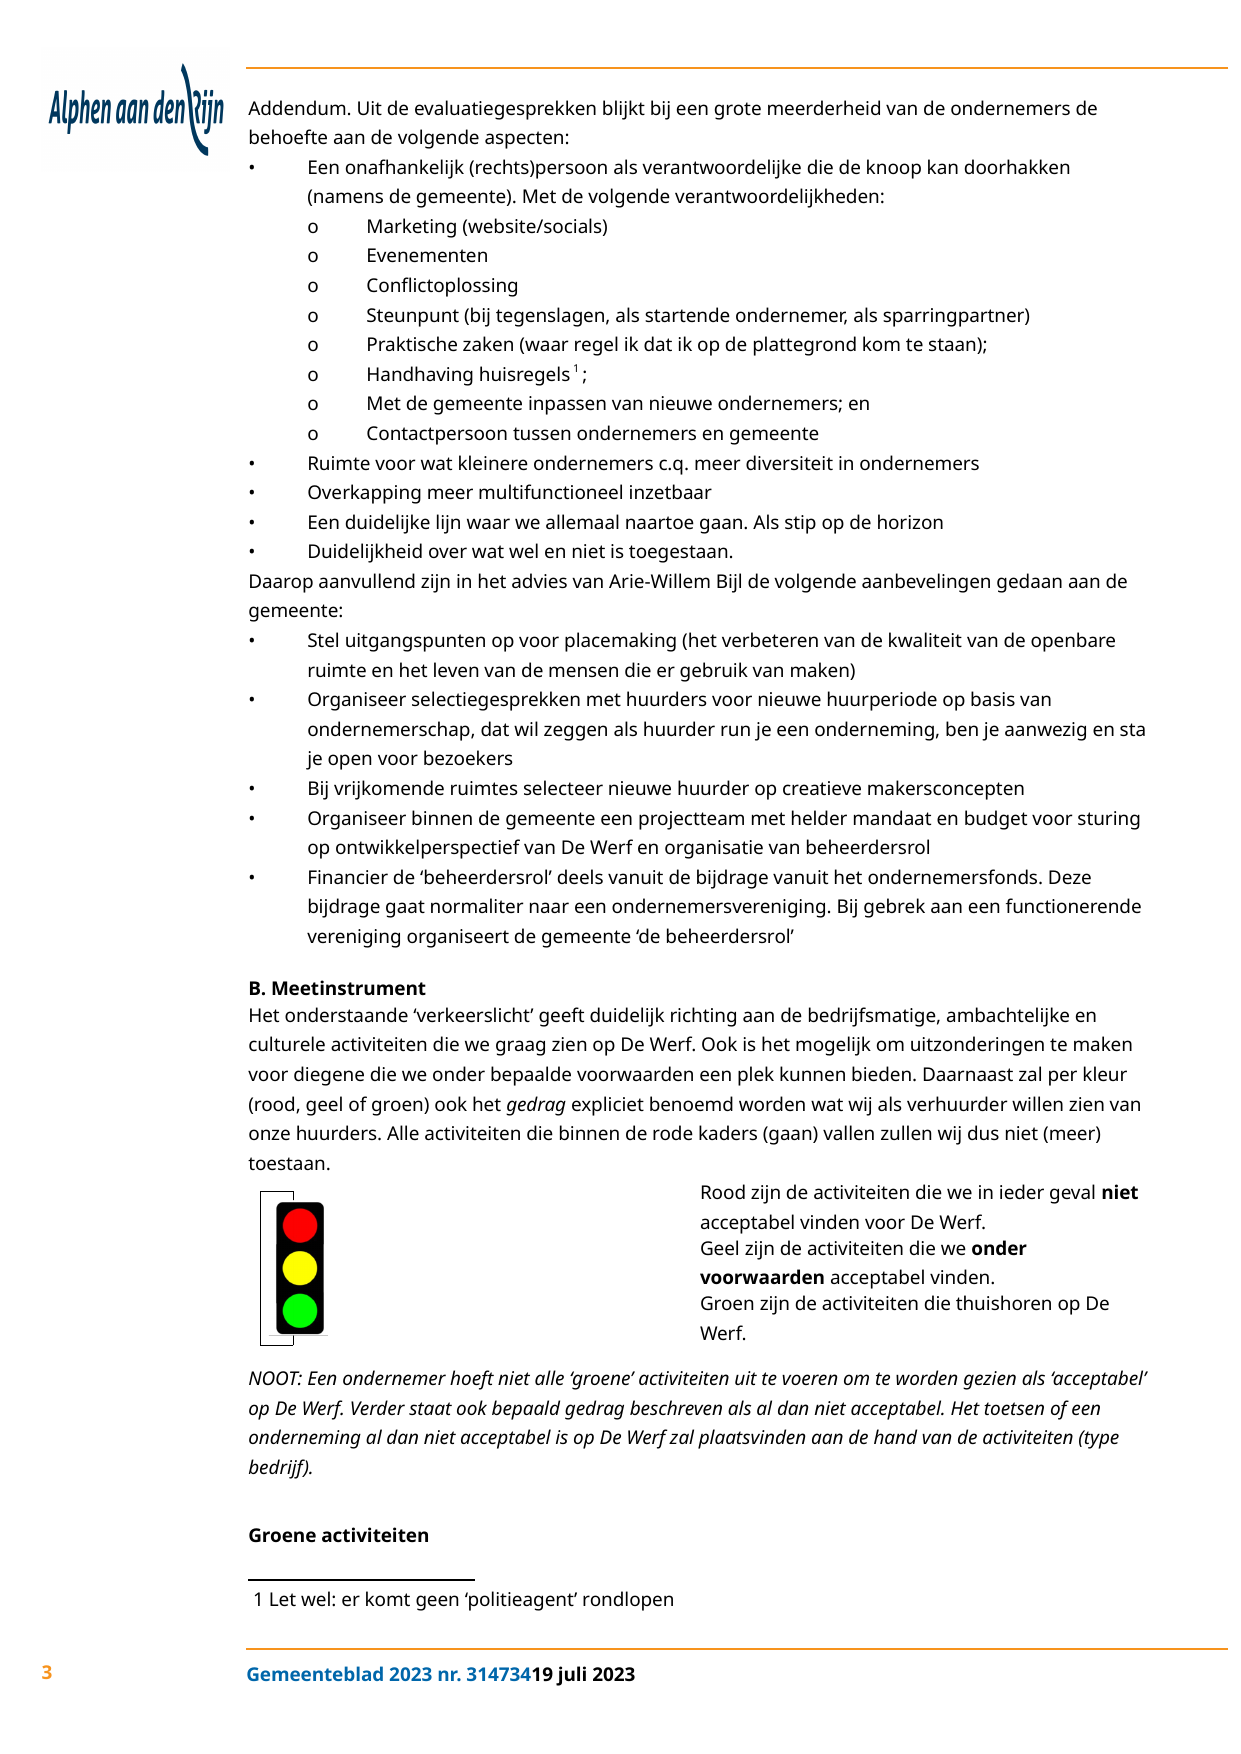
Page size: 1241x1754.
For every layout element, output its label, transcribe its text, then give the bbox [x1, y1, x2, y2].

list Duidelijkheid over wat wel en niet is toegestaan. [248, 538, 1152, 564]
list Evenementen [307, 243, 1152, 268]
picture [268, 1200, 328, 1336]
text Addendum. Uit de evaluatiegesprekken blijkt bij een grote meerderheid van de ondernemers de behoefte aan de volgende aspecten: [248, 95, 1152, 150]
text Groene activiteiten [248, 1521, 1152, 1549]
list Bij vrijkomende ruimtes selecteer nieuwe huurder op creatieve makersconcepten [248, 775, 1152, 801]
list Organiseer selectiegesprekken met huurders voor nieuwe huurperiode op basis van ondernemerschap, dat wil zeggen als huurder run je een onderneming, ben je aanwezig en sta je open voor bezoekers [248, 686, 1152, 771]
table_cell Geel zijn de activiteiten die we onder voorwaarden acceptabel vinden. [700, 1235, 1152, 1290]
text Het onderstaande ‘verkeerslicht’ geeft duidelijk richting aan de bedrijfsmatige, ambachtelijke en culturele activiteiten die we graag zien op De Werf. Ook is het mogelijk om uitzonderingen te maken voor diegene die we onder bepaalde voorwaarden een plek kunnen bieden. Daarnaast zal per kleur (rood, geel of groen) ook het gedrag expliciet benoemd worden wat wij als verhuurder willen zien van onze huurders. Alle activiteiten die binnen de rode kaders (gaan) vallen zullen wij dus niet (meer) toestaan. [248, 1002, 1152, 1176]
list Financier de ‘beheerdersrol’ deels vanuit de bijdrage vanuit het ondernemersfonds. Deze bijdrage gaat normaliter naar een ondernemersvereniging. Bij gebrek aan een functionerende vereniging organiseert de gemeente ‘de beheerdersrol’ [248, 864, 1152, 949]
list Stel uitgangspunten op voor placemaking (het verbeteren van de kwaliteit van de openbare ruimte en het leven van de mensen die er gebruik van maken) [248, 627, 1152, 683]
list Organiseer binnen de gemeente een projectteam met helder mandaat en budget voor sturing op ontwikkelperspectief van De Werf en organisatie van beheerdersrol [248, 805, 1152, 860]
list Met de gemeente inpassen van nieuwe ondernemers; en [307, 391, 1152, 416]
list Contactpersoon tussen ondernemers en gemeente [307, 420, 1152, 446]
list Conflictoplossing [307, 272, 1152, 298]
list Ruimte voor wat kleinere ondernemers c.q. meer diversiteit in ondernemers [248, 450, 1152, 476]
text NOOT: Een ondernemer hoeft niet alle ‘groene’ activiteiten uit te voeren om te worden gezien als ‘acceptabel’ op De Werf. Verder staat ook bepaald gedrag beschreven als al dan niet acceptabel. Het toetsen of een onderneming al dan niet acceptabel is op De Werf zal plaatsvinden aan de hand van de activiteiten (type bedrijf). [248, 1365, 1152, 1480]
list Een onafhankelijk (rechts)persoon als verantwoordelijke die de knoop kan doorhakken (namens de gemeente). Met de volgende verantwoordelijkheden: [248, 154, 1152, 209]
picture [41, 47, 231, 172]
table_cell Groen zijn de activiteiten die thuishoren op De Werf. [700, 1290, 1152, 1362]
list Praktische zaken (waar regel ik dat ik op de plattegrond kom te staan); [307, 331, 1152, 357]
text B. Meetinstrument [248, 973, 1152, 1002]
list Let wel: er komt geen ‘politieagent’ rondlopen [248, 1586, 1152, 1612]
list Overkapping meer multifunctioneel inzetbaar [248, 479, 1152, 505]
text Daarop aanvullend zijn in het advies van Arie-Willem Bijl de volgende aanbevelingen gedaan aan de gemeente: [248, 568, 1152, 623]
table_header [248, 1180, 700, 1362]
table_header Rood zijn de activiteiten die we in ieder geval niet acceptabel vinden voor De Werf. [700, 1180, 1152, 1235]
list Een duidelijke lijn waar we allemaal naartoe gaan. Als stip op de horizon [248, 509, 1152, 535]
list Steunpunt (bij tegenslagen, als startende ondernemer, als sparringpartner) [307, 302, 1152, 328]
list Marketing (website/socials) [307, 213, 1152, 239]
list Handhaving huisregels; [307, 361, 1152, 387]
